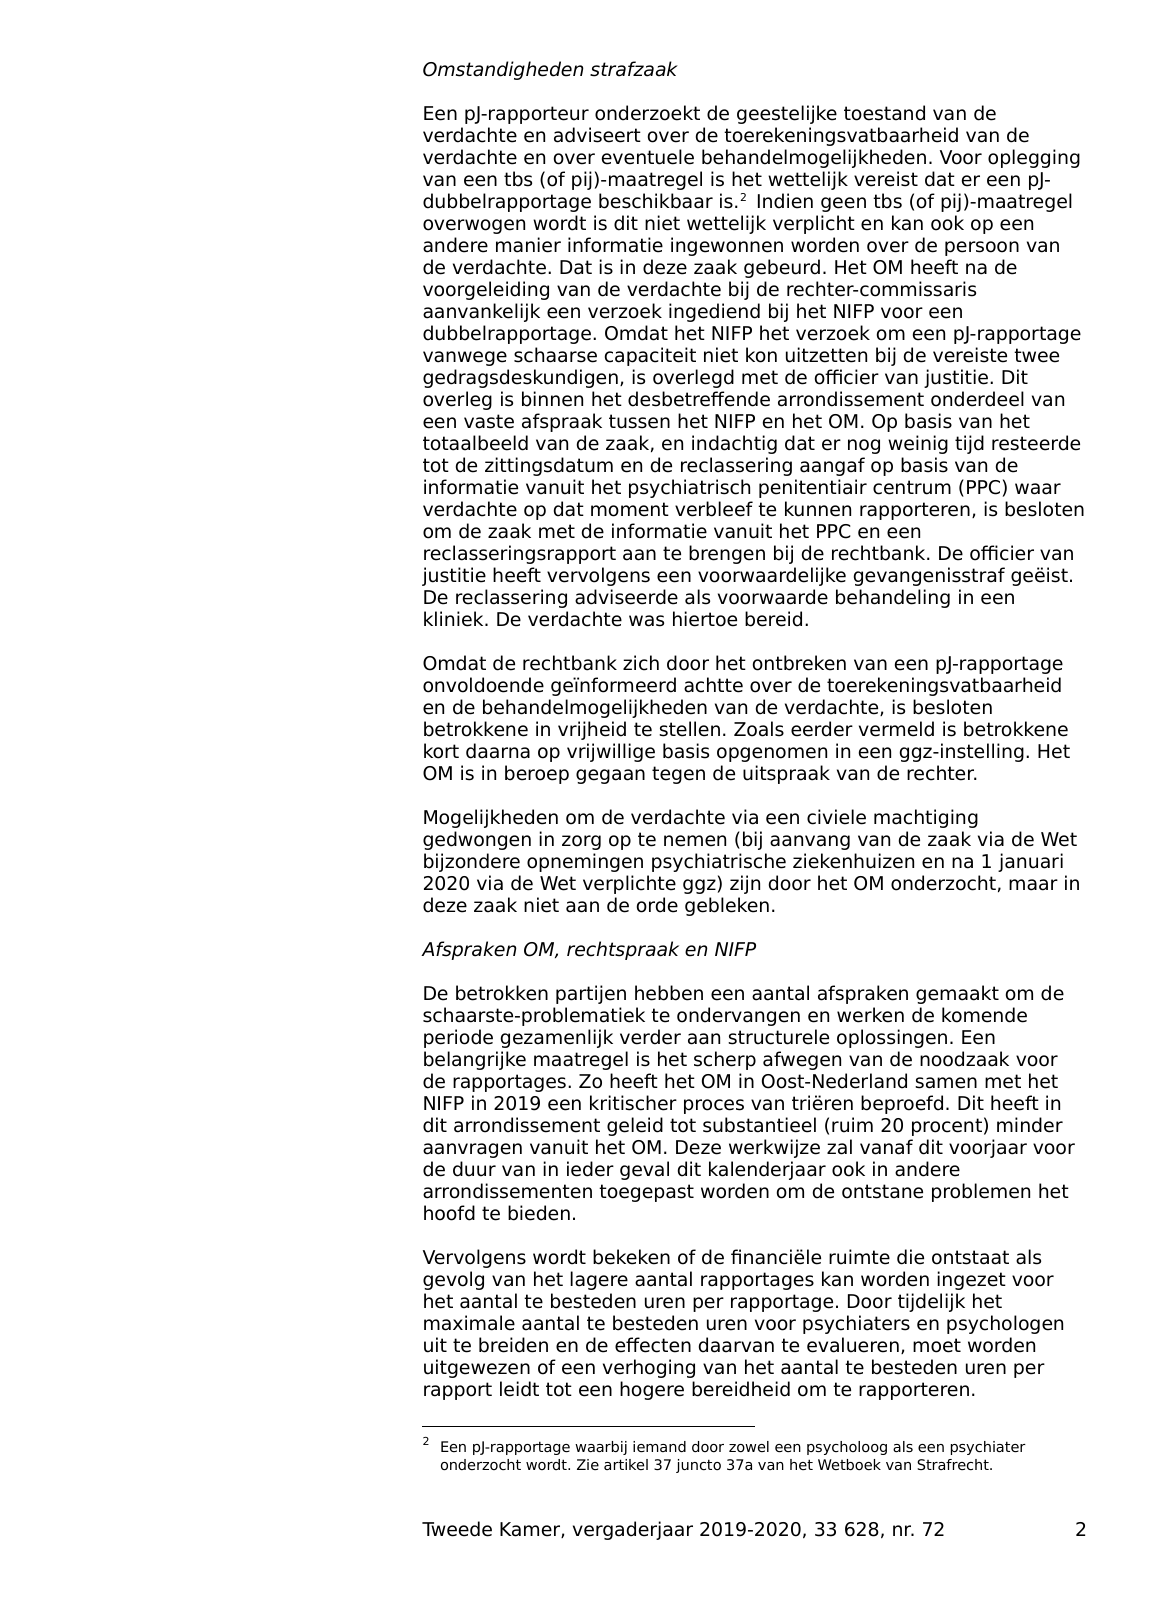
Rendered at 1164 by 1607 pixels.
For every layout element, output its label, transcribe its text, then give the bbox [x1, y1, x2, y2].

text De betrokken partijen hebben een aantal afspraken gemaakt om de schaarste-problematiek te ondervangen en werken de komende periode gezamenlijk verder aan structurele oplossingen. Een belangrijke maatregel is het scherp afwegen van de noodzaak voor de rapportages. Zo heeft het OM in Oost-Nederland samen met het NIFP in 2019 een kritischer proces van triëren beproefd. Dit heeft in dit arrondissement geleid tot substantieel (ruim 20 procent) minder aanvragen vanuit het OM. Deze werkwijze zal vanaf dit voorjaar voor de duur van in ieder geval dit kalenderjaar ook in andere arrondissementen toegepast worden om de ontstane problemen het hoofd te bieden. [422, 983, 1087, 1225]
subtitle Omstandigheden strafzaak [422, 59, 1087, 81]
subtitle Afspraken OM, rechtspraak en NIFP [422, 939, 1087, 961]
text Vervolgens wordt bekeken of de financiële ruimte die ontstaat als gevolg van het lagere aantal rapportages kan worden ingezet voor het aantal te besteden uren per rapportage. Door tijdelijk het maximale aantal te besteden uren voor psychiaters en psychologen uit te breiden en de effecten daarvan te evalueren, moet worden uitgewezen of een verhoging van het aantal te besteden uren per rapport leidt tot een hogere bereidheid om te rapporteren. [422, 1247, 1087, 1401]
text Een pJ-rapporteur onderzoekt de geestelijke toestand van de verdachte en adviseert over de toerekeningsvatbaarheid van de verdachte en over eventuele behandelmogelijkheden. Voor oplegging van een tbs (of pij)-maatregel is het wettelijk vereist dat er een pJ-dubbelrapportage beschikbaar is. Indien geen tbs (of pij)-maatregel overwogen wordt is dit niet wettelijk verplicht en kan ook op een andere manier informatie ingewonnen worden over de persoon van de verdachte. Dat is in deze zaak gebeurd. Het OM heeft na de voorgeleiding van de verdachte bij de rechter-commissaris aanvankelijk een verzoek ingediend bij het NIFP voor een dubbelrapportage. Omdat het NIFP het verzoek om een pJ-rapportage vanwege schaarse capaciteit niet kon uitzetten bij de vereiste twee gedragsdeskundigen, is overlegd met de officier van justitie. Dit overleg is binnen het desbetreffende arrondissement onderdeel van een vaste afspraak tussen het NIFP en het OM. Op basis van het totaalbeeld van de zaak, en indachtig dat er nog weinig tijd resteerde tot de zittingsdatum en de reclassering aangaf op basis van de informatie vanuit het psychiatrisch penitentiair centrum (PPC) waar verdachte op dat moment verbleef te kunnen rapporteren, is besloten om de zaak met de informatie vanuit het PPC en een reclasseringsrapport aan te brengen bij de rechtbank. De officier van justitie heeft vervolgens een voorwaardelijke gevangenisstraf geëist. De reclassering adviseerde als voorwaarde behandeling in een kliniek. De verdachte was hiertoe bereid. [422, 103, 1087, 631]
text Omdat de rechtbank zich door het ontbreken van een pJ-rapportage onvoldoende geïnformeerd achtte over de toerekeningsvatbaarheid en de behandelmogelijkheden van de verdachte, is besloten betrokkene in vrijheid te stellen. Zoals eerder vermeld is betrokkene kort daarna op vrijwillige basis opgenomen in een ggz-instelling. Het OM is in beroep gegaan tegen de uitspraak van de rechter. [422, 653, 1087, 785]
text Mogelijkheden om de verdachte via een civiele machtiging gedwongen in zorg op te nemen (bij aanvang van de zaak via de Wet bijzondere opnemingen psychiatrische ziekenhuizen en na 1 januari 2020 via de Wet verplichte ggz) zijn door het OM onderzocht, maar in deze zaak niet aan de orde gebleken. [422, 807, 1087, 917]
text Een pJ-rapportage waarbij iemand door zowel een psycholoog als een psychiater onderzocht wordt. Zie artikel 37 juncto 37a van het Wetboek van Strafrecht. [422, 1435, 1087, 1474]
